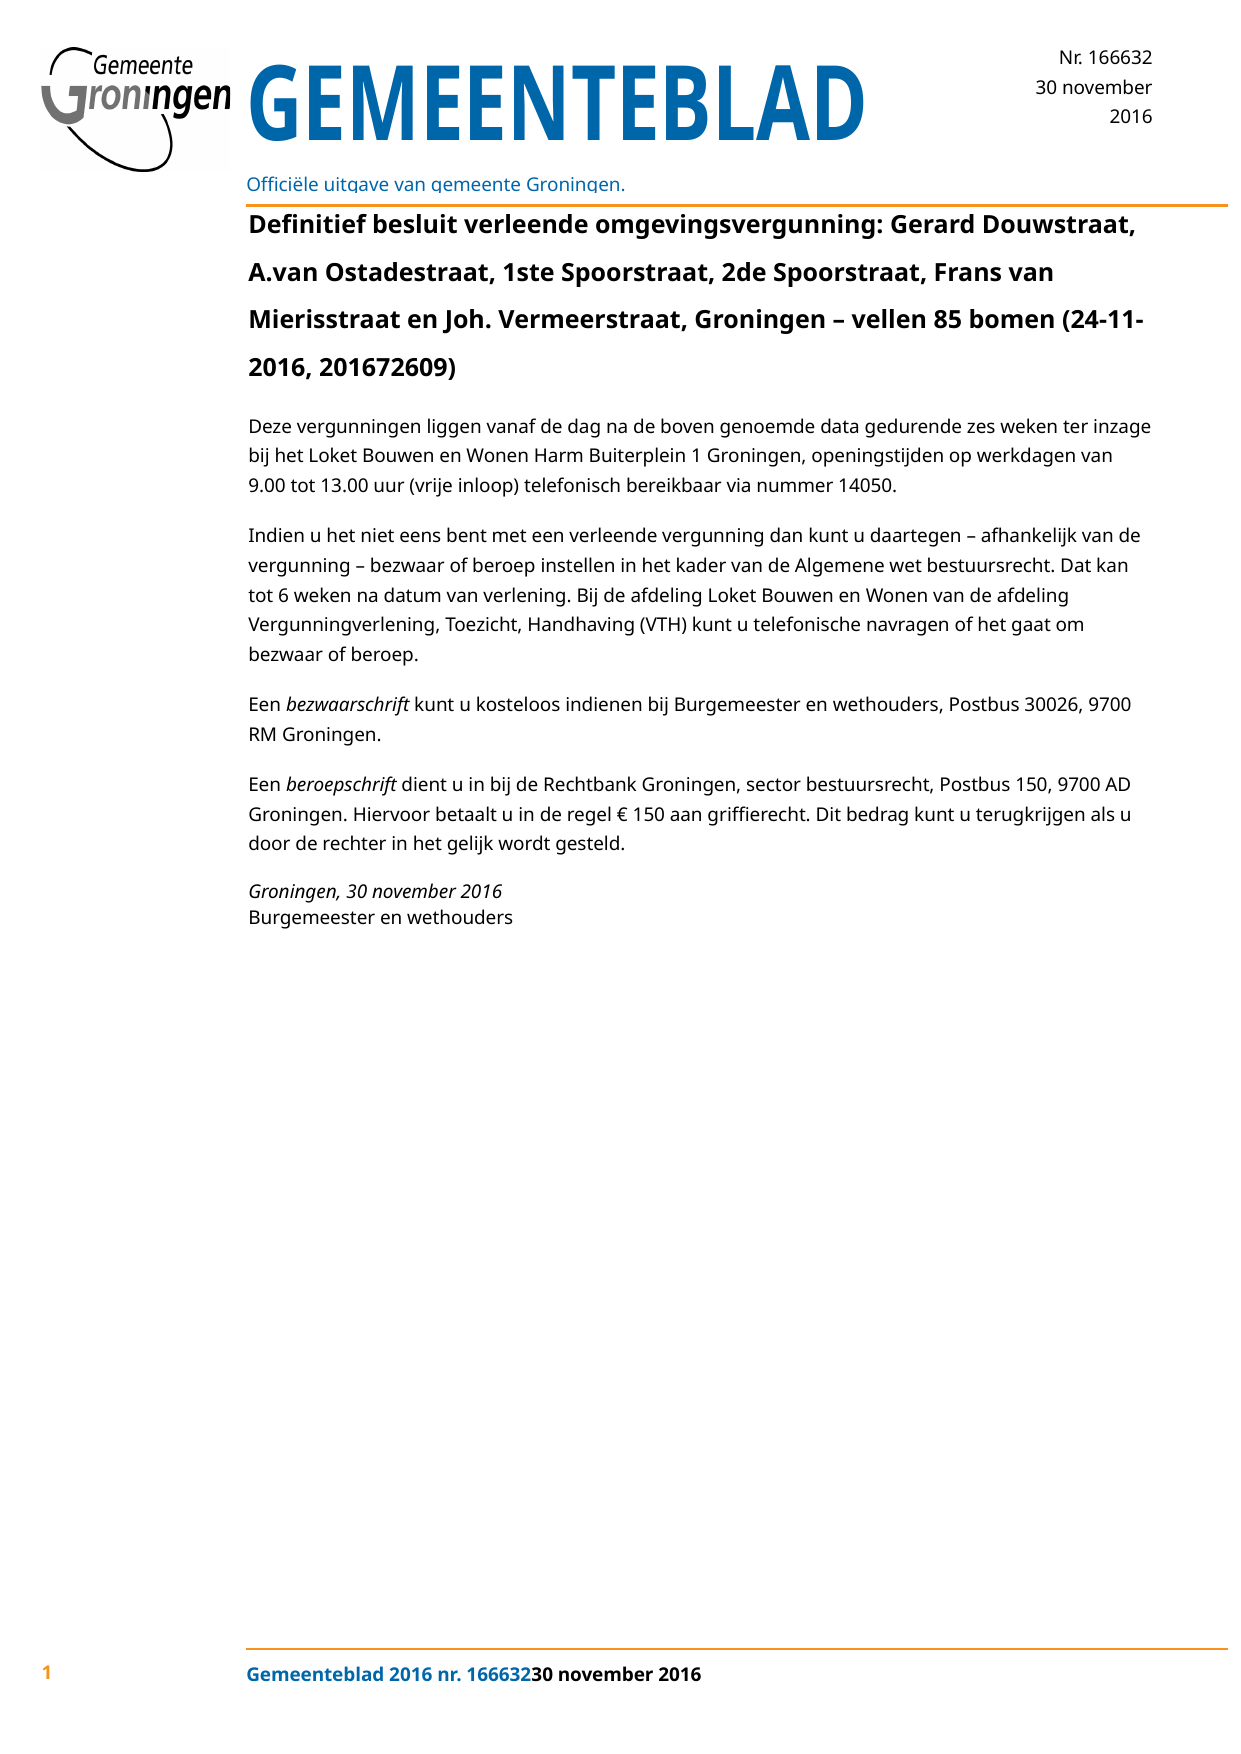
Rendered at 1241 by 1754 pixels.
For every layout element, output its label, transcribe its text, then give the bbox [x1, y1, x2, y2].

text Definitief besluit verleende omgevingsvergunning: Gerard Douwstraat, A.van Ostadestraat, 1ste Spoorstraat, 2de Spoorstraat, Frans van Mierisstraat en Joh. Vermeerstraat, Groningen – vellen 85 bomen (24-11-2016, 201672609) [248, 207, 1152, 384]
text Burgemeester en wethouders [248, 904, 1152, 930]
picture [41, 47, 231, 172]
text Groningen, 30 november 2016 [248, 878, 1152, 904]
text Een bezwaarschrift kunt u kosteloos indienen bij Burgemeester en wethouders, Postbus 30026, 9700 RM Groningen. [248, 691, 1152, 747]
text Deze vergunningen liggen vanaf de dag na de boven genoemde data gedurende zes weken ter inzage bij het Loket Bouwen en Wonen Harm Buiterplein 1 Groningen, openingstijden op werkdagen van 9.00 tot 13.00 uur (vrije inloop) telefonisch bereikbaar via nummer 14050. [248, 413, 1152, 498]
text Indien u het niet eens bent met een verleende vergunning dan kunt u daartegen – afhankelijk van de vergunning – bezwaar of beroep instellen in het kader van de Algemene wet bestuursrecht. Dat kan tot 6 weken na datum van verlening. Bij de afdeling Loket Bouwen en Wonen van de afdeling Vergunningverlening, Toezicht, Handhaving (VTH) kunt u telefonische navragen of het gaat om bezwaar of beroep. [248, 523, 1152, 667]
text Een beroepschrift dient u in bij de Rechtbank Groningen, sector bestuursrecht, Postbus 150, 9700 AD Groningen. Hiervoor betaalt u in de regel € 150 aan griffierecht. Dit bedrag kunt u terugkrijgen als u door de rechter in het gelijk wordt gesteld. [248, 771, 1152, 856]
